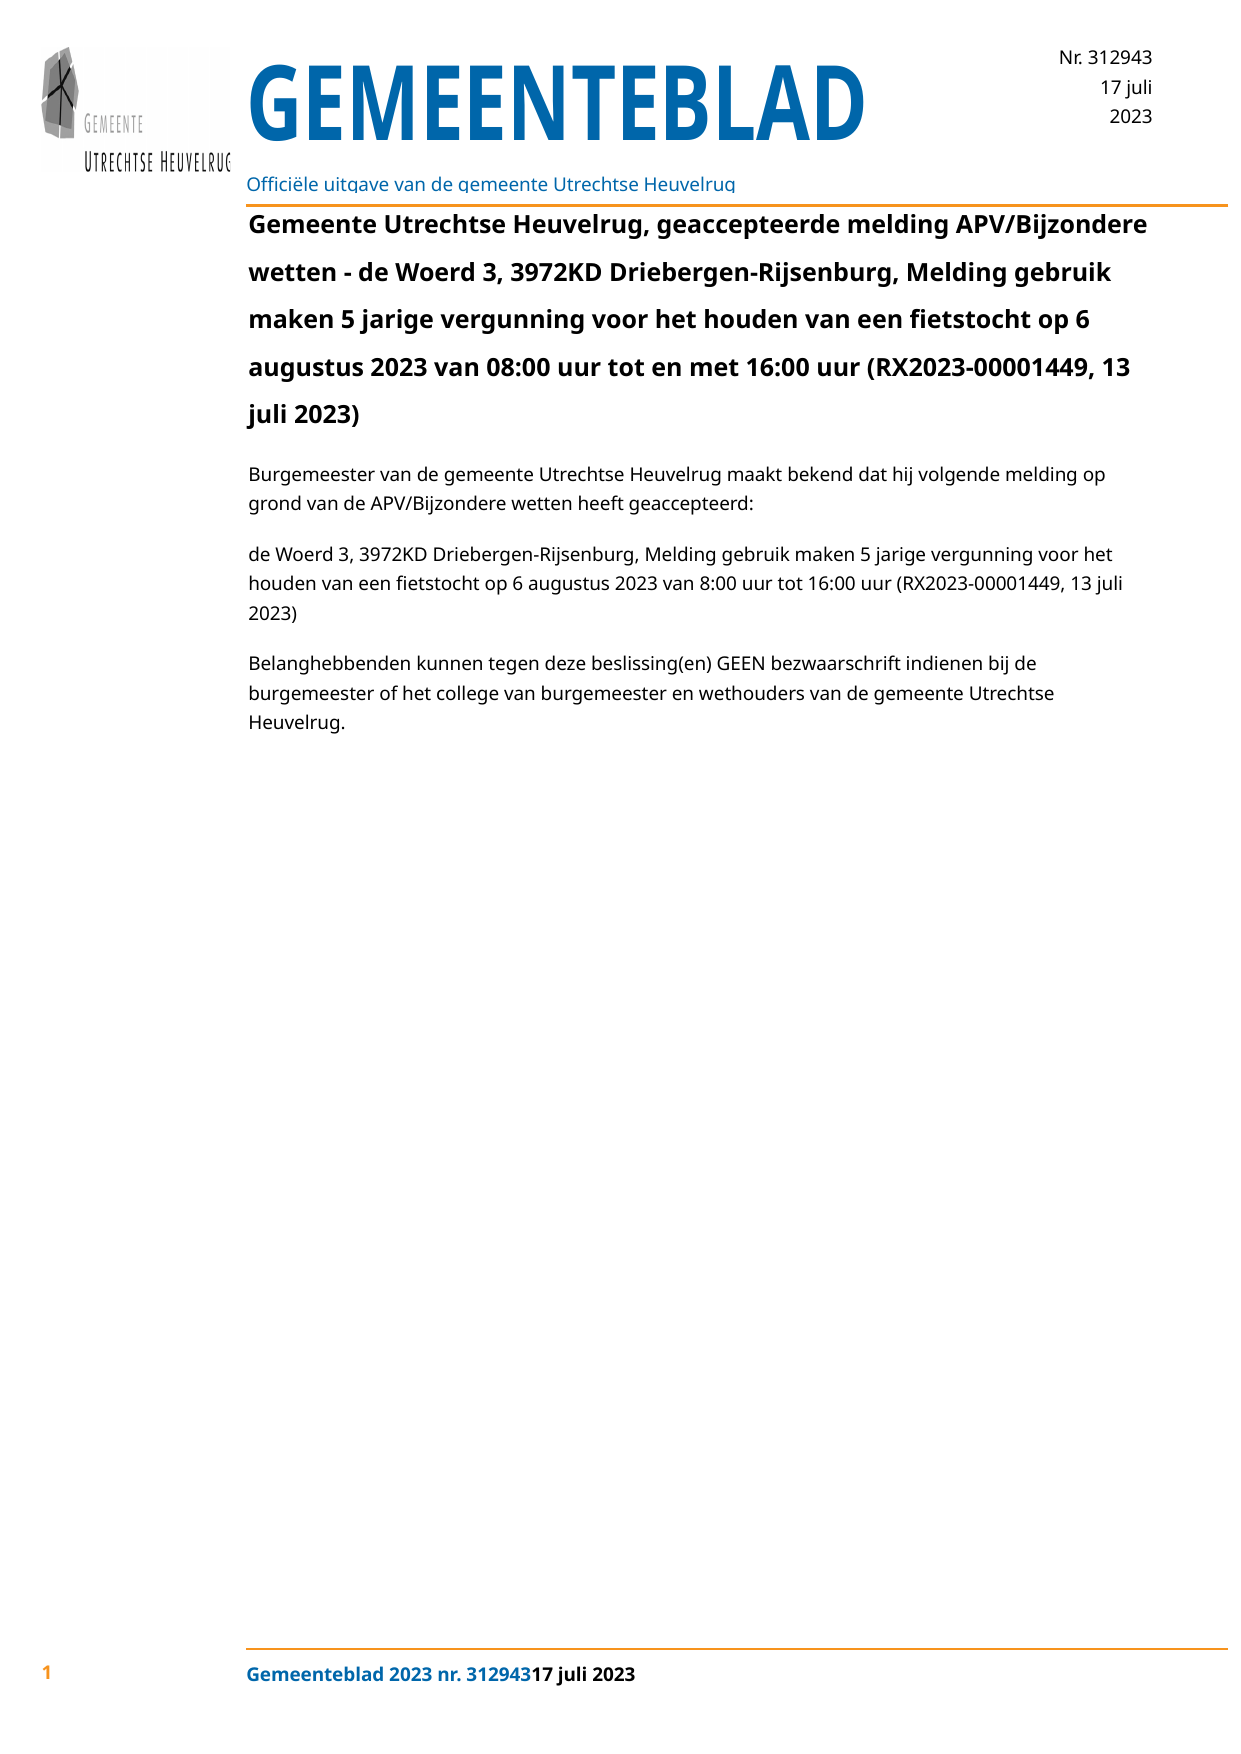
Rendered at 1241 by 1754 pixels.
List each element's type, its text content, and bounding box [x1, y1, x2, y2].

text de Woerd 3, 3972KD Driebergen-Rijsenburg, Melding gebruik maken 5 jarige vergunning voor het houden van een fietstocht op 6 augustus 2023 van 8:00 uur tot 16:00 uur (RX2023-00001449, 13 juli 2023) [248, 541, 1152, 626]
text Gemeente Utrechtse Heuvelrug, geaccepteerde melding APV/Bijzondere wetten - de Woerd 3, 3972KD Driebergen-Rijsenburg, Melding gebruik maken 5 jarige vergunning voor het houden van een fietstocht op 6 augustus 2023 van 08:00 uur tot en met 16:00 uur (RX2023-00001449, 13 juli 2023) [248, 207, 1152, 431]
text Belanghebbenden kunnen tegen deze beslissing(en) GEEN bezwaarschrift indienen bij de burgemeester of het college van burgemeester en wethouders van de gemeente Utrechtse Heuvelrug. [248, 650, 1152, 735]
text Burgemeester van de gemeente Utrechtse Heuvelrug maakt bekend dat hij volgende melding op grond van de APV/Bijzondere wetten heeft geaccepteerd: [248, 461, 1152, 516]
picture [41, 47, 231, 172]
